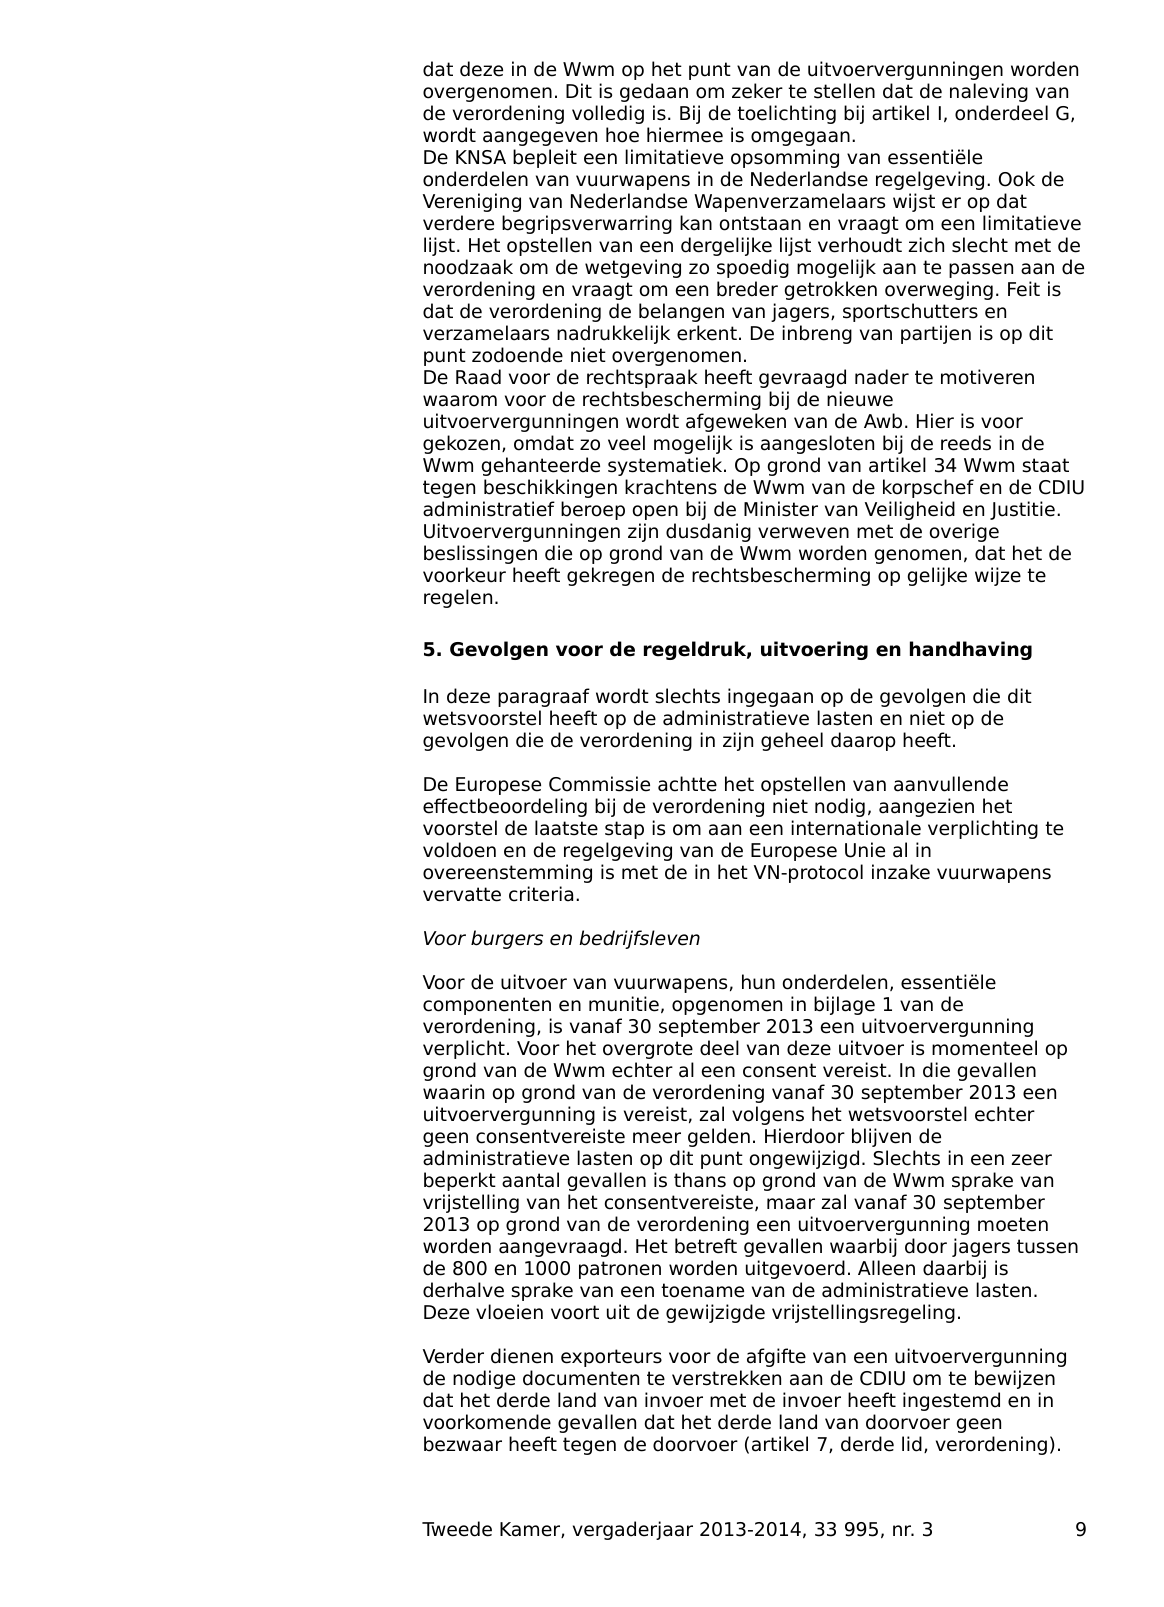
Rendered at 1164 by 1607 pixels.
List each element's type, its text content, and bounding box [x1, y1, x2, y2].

text De KNSA bepleit een limitatieve opsomming van essentiële onderdelen van vuurwapens in de Nederlandse regelgeving. Ook de Vereniging van Nederlandse Wapenverzamelaars wijst er op dat verdere begripsverwarring kan ontstaan en vraagt om een limitatieve lijst. Het opstellen van een dergelijke lijst verhoudt zich slecht met de noodzaak om de wetgeving zo spoedig mogelijk aan te passen aan de verordening en vraagt om een breder getrokken overweging. Feit is dat de verordening de belangen van jagers, sportschutters en verzamelaars nadrukkelijk erkent. De inbreng van partijen is op dit punt zodoende niet overgenomen. [422, 147, 1087, 367]
text De Raad voor de rechtspraak heeft gevraagd nader te motiveren waarom voor de rechtsbescherming bij de nieuwe uitvoervergunningen wordt afgeweken van de Awb. Hier is voor gekozen, omdat zo veel mogelijk is aangesloten bij de reeds in de Wwm gehanteerde systematiek. Op grond van artikel 34 Wwm staat tegen beschikkingen krachtens de Wwm van de korpschef en de CDIU administratief beroep open bij de Minister van Veiligheid en Justitie. Uitvoervergunningen zijn dusdanig verweven met de overige beslissingen die op grond van de Wwm worden genomen, dat het de voorkeur heeft gekregen de rechtsbescherming op gelijke wijze te regelen. [422, 367, 1087, 608]
subtitle 5. Gevolgen voor de regeldruk, uitvoering en handhaving [422, 638, 1087, 661]
text Verder dienen exporteurs voor de afgifte van een uitvoervergunning de nodige documenten te verstrekken aan de CDIU om te bewijzen dat het derde land van invoer met de invoer heeft ingestemd en in voorkomende gevallen dat het derde land van doorvoer geen bezwaar heeft tegen de doorvoer (artikel 7, derde lid, verordening). [422, 1346, 1087, 1456]
text De Europese Commissie achtte het opstellen van aanvullende effectbeoordeling bij de verordening niet nodig, aangezien het voorstel de laatste stap is om aan een internationale verplichting te voldoen en de regelgeving van de Europese Unie al in overeenstemming is met de in het VN-protocol inzake vuurwapens vervatte criteria. [422, 774, 1087, 906]
text Voor de uitvoer van vuurwapens, hun onderdelen, essentiële componenten en munitie, opgenomen in bijlage 1 van de verordening, is vanaf 30 september 2013 een uitvoervergunning verplicht. Voor het overgrote deel van deze uitvoer is momenteel op grond van de Wwm echter al een consent vereist. In die gevallen waarin op grond van de verordening vanaf 30 september 2013 een uitvoervergunning is vereist, zal volgens het wetsvoorstel echter geen consentvereiste meer gelden. Hierdoor blijven de administratieve lasten op dit punt ongewijzigd. Slechts in een zeer beperkt aantal gevallen is thans op grond van de Wwm sprake van vrijstelling van het consentvereiste, maar zal vanaf 30 september 2013 op grond van de verordening een uitvoervergunning moeten worden aangevraagd. Het betreft gevallen waarbij door jagers tussen de 800 en 1000 patronen worden uitgevoerd. Alleen daarbij is derhalve sprake van een toename van de administratieve lasten. Deze vloeien voort uit de gewijzigde vrijstellingsregeling. [422, 972, 1087, 1323]
subtitle Voor burgers en bedrijfsleven [422, 928, 1087, 950]
text In deze paragraaf wordt slechts ingegaan op de gevolgen die dit wetsvoorstel heeft op de administratieve lasten en niet op de gevolgen die de verordening in zijn geheel daarop heeft. [422, 686, 1087, 751]
text dat deze in de Wwm op het punt van de uitvoervergunningen worden overgenomen. Dit is gedaan om zeker te stellen dat de naleving van de verordening volledig is. Bij de toelichting bij artikel I, onderdeel G, wordt aangegeven hoe hiermee is omgegaan. [422, 59, 1087, 147]
